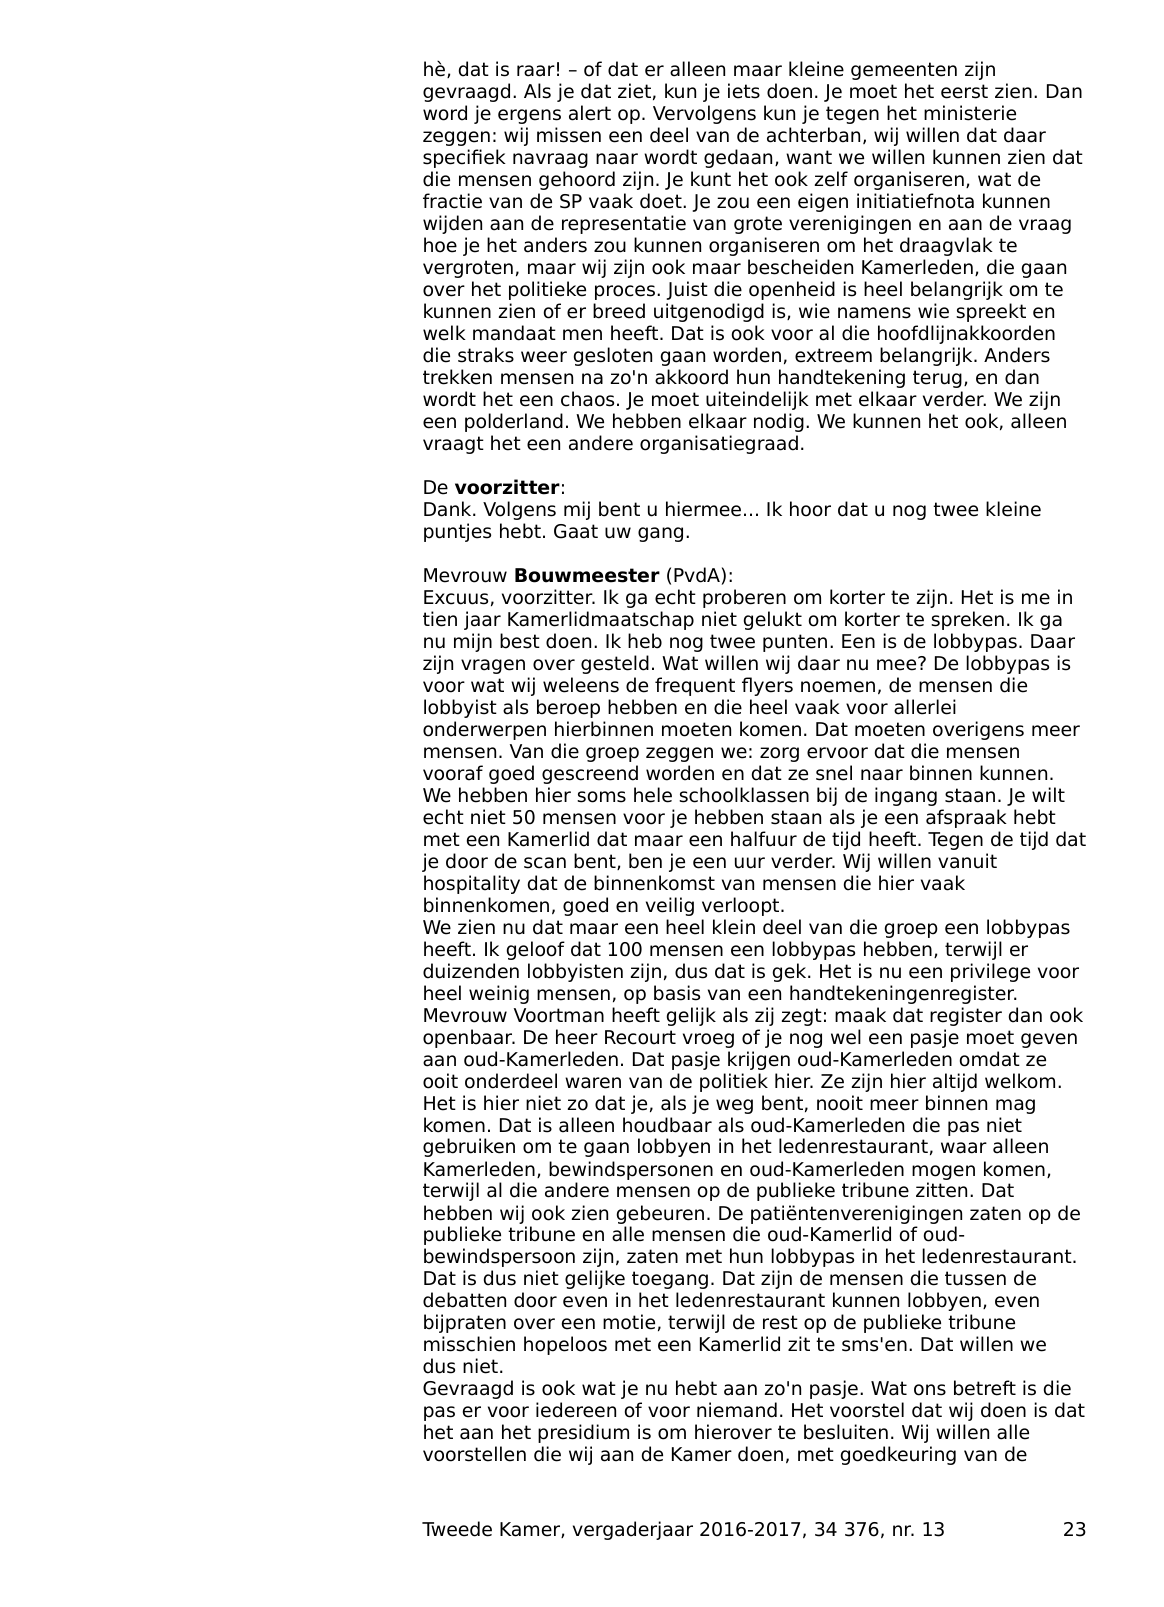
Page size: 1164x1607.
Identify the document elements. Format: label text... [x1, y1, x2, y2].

text Mevrouw Bouwmeester (PvdA): [422, 565, 1087, 587]
text Gevraagd is ook wat je nu hebt aan zo'n pasje. Wat ons betreft is die pas er voor iedereen of voor niemand. Het voorstel dat wij doen is dat het aan het presidium is om hierover te besluiten. Wij willen alle voorstellen die wij aan de Kamer doen, met goedkeuring van de [422, 1378, 1087, 1466]
text We zien nu dat maar een heel klein deel van die groep een lobbypas heeft. Ik geloof dat 100 mensen een lobbypas hebben, terwijl er duizenden lobbyisten zijn, dus dat is gek. Het is nu een privilege voor heel weinig mensen, op basis van een handtekeningenregister. Mevrouw Voortman heeft gelijk als zij zegt: maak dat register dan ook openbaar. De heer Recourt vroeg of je nog wel een pasje moet geven aan oud-Kamerleden. Dat pasje krijgen oud-Kamerleden omdat ze ooit onderdeel waren van de politiek hier. Ze zijn hier altijd welkom. Het is hier niet zo dat je, als je weg bent, nooit meer binnen mag komen. Dat is alleen houdbaar als oud-Kamerleden die pas niet gebruiken om te gaan lobbyen in het ledenrestaurant, waar alleen Kamerleden, bewindspersonen en oud-Kamerleden mogen komen, terwijl al die andere mensen op de publieke tribune zitten. Dat hebben wij ook zien gebeuren. De patiëntenverenigingen zaten op de publieke tribune en alle mensen die oud-Kamerlid of oud-bewindspersoon zijn, zaten met hun lobbypas in het ledenrestaurant. Dat is dus niet gelijke toegang. Dat zijn de mensen die tussen de debatten door even in het ledenrestaurant kunnen lobbyen, even bijpraten over een motie, terwijl de rest op de publieke tribune misschien hopeloos met een Kamerlid zit te sms'en. Dat willen we dus niet. [422, 917, 1087, 1378]
text Dank. Volgens mij bent u hiermee... Ik hoor dat u nog twee kleine puntjes hebt. Gaat uw gang. [422, 499, 1087, 543]
text De voorzitter: [422, 477, 1087, 499]
text hè, dat is raar! – of dat er alleen maar kleine gemeenten zijn gevraagd. Als je dat ziet, kun je iets doen. Je moet het eerst zien. Dan word je ergens alert op. Vervolgens kun je tegen het ministerie zeggen: wij missen een deel van de achterban, wij willen dat daar specifiek navraag naar wordt gedaan, want we willen kunnen zien dat die mensen gehoord zijn. Je kunt het ook zelf organiseren, wat de fractie van de SP vaak doet. Je zou een eigen initiatiefnota kunnen wijden aan de representatie van grote verenigingen en aan de vraag hoe je het anders zou kunnen organiseren om het draagvlak te vergroten, maar wij zijn ook maar bescheiden Kamerleden, die gaan over het politieke proces. Juist die openheid is heel belangrijk om te kunnen zien of er breed uitgenodigd is, wie namens wie spreekt en welk mandaat men heeft. Dat is ook voor al die hoofdlijnakkoorden die straks weer gesloten gaan worden, extreem belangrijk. Anders trekken mensen na zo'n akkoord hun handtekening terug, en dan wordt het een chaos. Je moet uiteindelijk met elkaar verder. We zijn een polderland. We hebben elkaar nodig. We kunnen het ook, alleen vraagt het een andere organisatiegraad. [422, 59, 1087, 455]
text Excuus, voorzitter. Ik ga echt proberen om korter te zijn. Het is me in tien jaar Kamerlidmaatschap niet gelukt om korter te spreken. Ik ga nu mijn best doen. Ik heb nog twee punten. Een is de lobbypas. Daar zijn vragen over gesteld. Wat willen wij daar nu mee? De lobbypas is voor wat wij weleens de frequent flyers noemen, de mensen die lobbyist als beroep hebben en die heel vaak voor allerlei onderwerpen hierbinnen moeten komen. Dat moeten overigens meer mensen. Van die groep zeggen we: zorg ervoor dat die mensen vooraf goed gescreend worden en dat ze snel naar binnen kunnen. We hebben hier soms hele schoolklassen bij de ingang staan. Je wilt echt niet 50 mensen voor je hebben staan als je een afspraak hebt met een Kamerlid dat maar een halfuur de tijd heeft. Tegen de tijd dat je door de scan bent, ben je een uur verder. Wij willen vanuit hospitality dat de binnenkomst van mensen die hier vaak binnenkomen, goed en veilig verloopt. [422, 587, 1087, 917]
